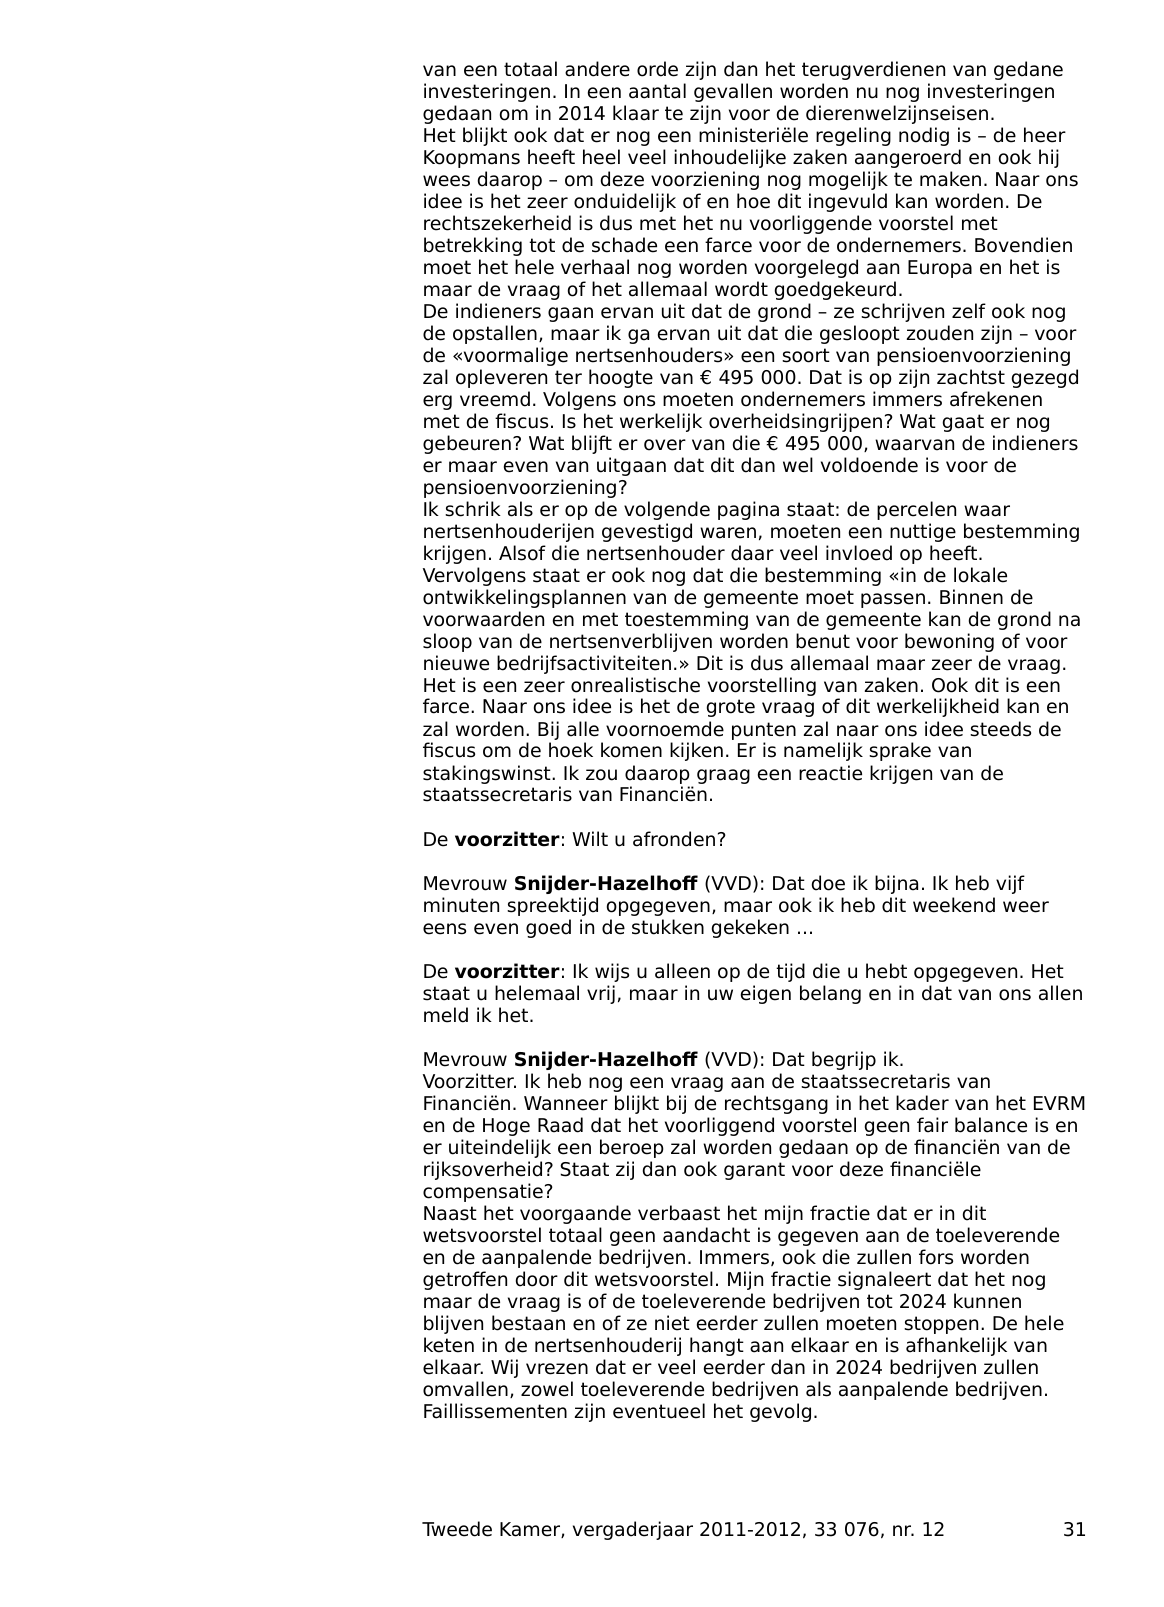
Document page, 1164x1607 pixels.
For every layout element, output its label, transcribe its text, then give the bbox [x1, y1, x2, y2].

text De voorzitter: Ik wijs u alleen op de tijd die u hebt opgegeven. Het staat u helemaal vrij, maar in uw eigen belang en in dat van ons allen meld ik het. [422, 961, 1087, 1027]
text Mevrouw Snijder-Hazelhoff (VVD): Dat begrijp ik. [422, 1049, 1087, 1071]
text Voorzitter. Ik heb nog een vraag aan de staatssecretaris van Financiën. Wanneer blijkt bij de rechtsgang in het kader van het EVRM en de Hoge Raad dat het voorliggend voorstel geen fair balance is en er uiteindelijk een beroep zal worden gedaan op de financiën van de rijksoverheid? Staat zij dan ook garant voor deze financiële compensatie? [422, 1071, 1087, 1203]
text Naast het voorgaande verbaast het mijn fractie dat er in dit wetsvoorstel totaal geen aandacht is gegeven aan de toeleverende en de aanpalende bedrijven. Immers, ook die zullen fors worden getroffen door dit wetsvoorstel. Mijn fractie signaleert dat het nog maar de vraag is of de toeleverende bedrijven tot 2024 kunnen blijven bestaan en of ze niet eerder zullen moeten stoppen. De hele keten in de nertsenhouderij hangt aan elkaar en is afhankelijk van elkaar. Wij vrezen dat er veel eerder dan in 2024 bedrijven zullen omvallen, zowel toeleverende bedrijven als aanpalende bedrijven. Faillissementen zijn eventueel het gevolg. [422, 1203, 1087, 1423]
text Ik schrik als er op de volgende pagina staat: de percelen waar nertsenhouderijen gevestigd waren, moeten een nuttige bestemming krijgen. Alsof die nertsenhouder daar veel invloed op heeft. Vervolgens staat er ook nog dat die bestemming «in de lokale ontwikkelingsplannen van de gemeente moet passen. Binnen de voorwaarden en met toestemming van de gemeente kan de grond na sloop van de nertsenverblijven worden benut voor bewoning of voor nieuwe bedrijfsactiviteiten.» Dit is dus allemaal maar zeer de vraag. Het is een zeer onrealistische voorstelling van zaken. Ook dit is een farce. Naar ons idee is het de grote vraag of dit werkelijkheid kan en zal worden. Bij alle voornoemde punten zal naar ons idee steeds de fiscus om de hoek komen kijken. Er is namelijk sprake van stakingswinst. Ik zou daarop graag een reactie krijgen van de staatssecretaris van Financiën. [422, 499, 1087, 806]
text Het blijkt ook dat er nog een ministeriële regeling nodig is – de heer Koopmans heeft heel veel inhoudelijke zaken aangeroerd en ook hij wees daarop – om deze voorziening nog mogelijk te maken. Naar ons idee is het zeer onduidelijk of en hoe dit ingevuld kan worden. De rechtszekerheid is dus met het nu voorliggende voorstel met betrekking tot de schade een farce voor de ondernemers. Bovendien moet het hele verhaal nog worden voorgelegd aan Europa en het is maar de vraag of het allemaal wordt goedgekeurd. [422, 125, 1087, 301]
text De voorzitter: Wilt u afronden? [422, 828, 1087, 851]
text De indieners gaan ervan uit dat de grond – ze schrijven zelf ook nog de opstallen, maar ik ga ervan uit dat die gesloopt zouden zijn – voor de «voormalige nertsenhouders» een soort van pensioenvoorziening zal opleveren ter hoogte van € 495 000. Dat is op zijn zachtst gezegd erg vreemd. Volgens ons moeten ondernemers immers afrekenen met de fiscus. Is het werkelijk overheidsingrijpen? Wat gaat er nog gebeuren? Wat blijft er over van die € 495 000, waarvan de indieners er maar even van uitgaan dat dit dan wel voldoende is voor de pensioenvoorziening? [422, 301, 1087, 499]
text van een totaal andere orde zijn dan het terugverdienen van gedane investeringen. In een aantal gevallen worden nu nog investeringen gedaan om in 2014 klaar te zijn voor de dierenwelzijnseisen. [422, 59, 1087, 125]
text Mevrouw Snijder-Hazelhoff (VVD): Dat doe ik bijna. Ik heb vijf minuten spreektijd opgegeven, maar ook ik heb dit weekend weer eens even goed in de stukken gekeken ... [422, 873, 1087, 939]
